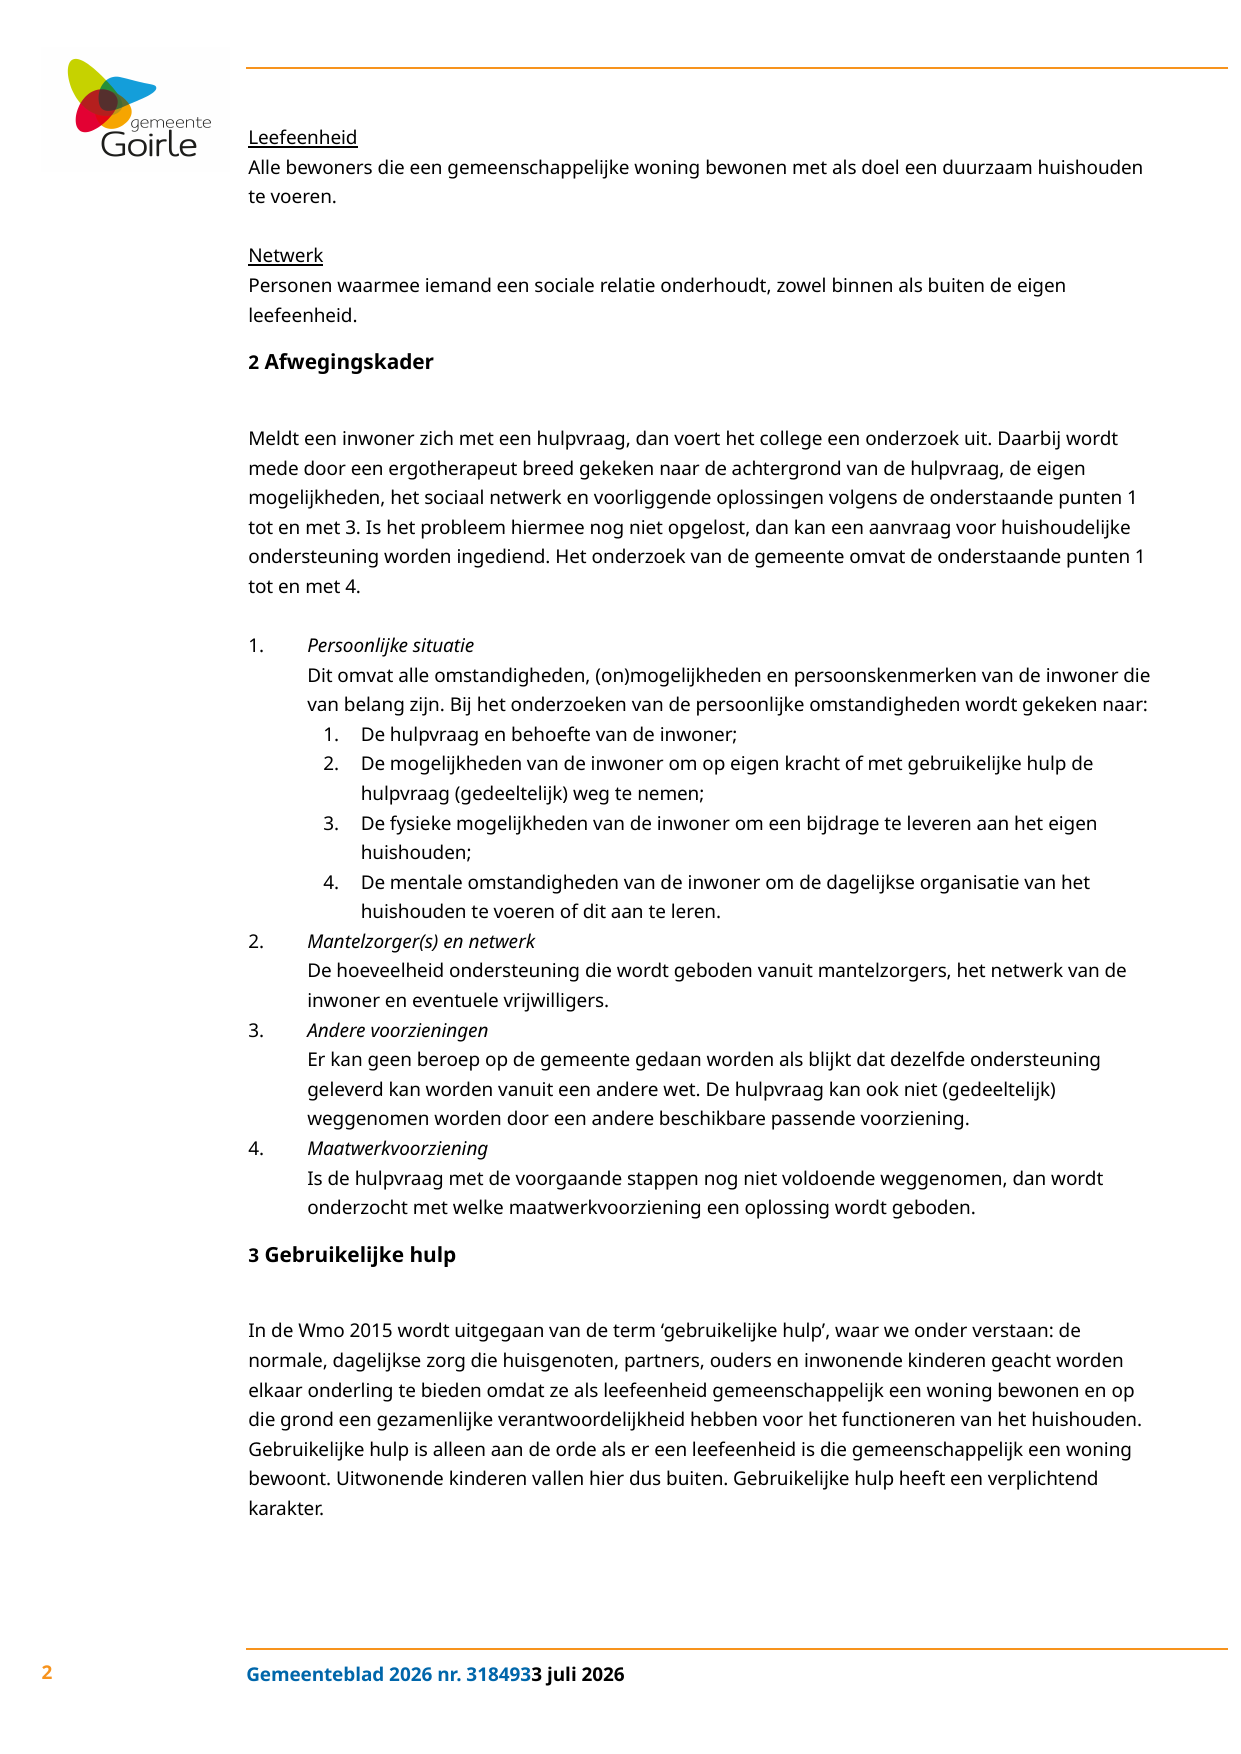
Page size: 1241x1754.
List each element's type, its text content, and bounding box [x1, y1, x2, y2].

list De mogelijkheden van de inwoner om op eigen kracht of met gebruikelijke hulp de hulpvraag (gedeeltelijk) weg te nemen; [323, 751, 1152, 806]
list De fysieke mogelijkheden van de inwoner om een bijdrage te leveren aan het eigen huishouden; [323, 810, 1152, 865]
text Alle bewoners die een gemeenschappelijke woning bewonen met als doel een duurzaam huishouden te voeren. [248, 154, 1152, 209]
list De hulpvraag en behoefte van de inwoner; [323, 721, 1152, 747]
text Netwerk [248, 243, 1152, 268]
text Leefeenheid [248, 124, 1152, 150]
list Persoonlijke situatie [248, 632, 1152, 658]
list De mentale omstandigheden van de inwoner om de dagelijkse organisatie van het huishouden te voeren of dit aan te leren. [323, 869, 1152, 924]
list Is de hulpvraag met de voorgaande stappen nog niet voldoende weggenomen, dan wordt onderzocht met welke maatwerkvoorziening een oplossing wordt geboden. [248, 1165, 1152, 1220]
text In de Wmo 2015 wordt uitgegaan van de term ‘gebruikelijke hulp’, waar we onder verstaan: de normale, dagelijkse zorg die huisgenoten, partners, ouders en inwonende kinderen geacht worden elkaar onderling te bieden omdat ze als leefeenheid gemeenschappelijk een woning bewonen en op die grond een gezamenlijke verantwoordelijkheid hebben voor het functioneren van het huishouden. Gebruikelijke hulp is alleen aan de orde als er een leefeenheid is die gemeenschappelijk een woning bewoont. Uitwonende kinderen vallen hier dus buiten. Gebruikelijke hulp heeft een verplichtend karakter. [248, 1318, 1152, 1521]
text Personen waarmee iemand een sociale relatie onderhoudt, zowel binnen als buiten de eigen leefeenheid. [248, 272, 1152, 328]
list Mantelzorger(s) en netwerk [248, 928, 1152, 954]
text 2 Afwegingskader [248, 347, 1152, 376]
list Dit omvat alle omstandigheden, (on)mogelijkheden en persoonskenmerken van de inwoner die van belang zijn. Bij het onderzoeken van de persoonlijke omstandigheden wordt gekeken naar: [248, 662, 1152, 717]
list De hoeveelheid ondersteuning die wordt geboden vanuit mantelzorgers, het netwerk van de inwoner en eventuele vrijwilligers. [248, 958, 1152, 1013]
list Er kan geen beroep op de gemeente gedaan worden als blijkt dat dezelfde ondersteuning geleverd kan worden vanuit een andere wet. De hulpvraag kan ook niet (gedeeltelijk) weggenomen worden door een andere beschikbare passende voorziening. [248, 1046, 1152, 1131]
text 3 Gebruikelijke hulp [248, 1240, 1152, 1268]
text Meldt een inwoner zich met een hulpvraag, dan voert het college een onderzoek uit. Daarbij wordt mede door een ergotherapeut breed gekeken naar de achtergrond van de hulpvraag, de eigen mogelijkheden, het sociaal netwerk en voorliggende oplossingen volgens de onderstaande punten 1 tot en met 3. Is het probleem hiermee nog niet opgelost, dan kan een aanvraag voor huishoudelijke ondersteuning worden ingediend. Het onderzoek van de gemeente omvat de onderstaande punten 1 tot en met 4. [248, 425, 1152, 599]
picture [41, 47, 231, 172]
list Maatwerkvoorziening [248, 1135, 1152, 1161]
list Andere voorzieningen [248, 1017, 1152, 1043]
